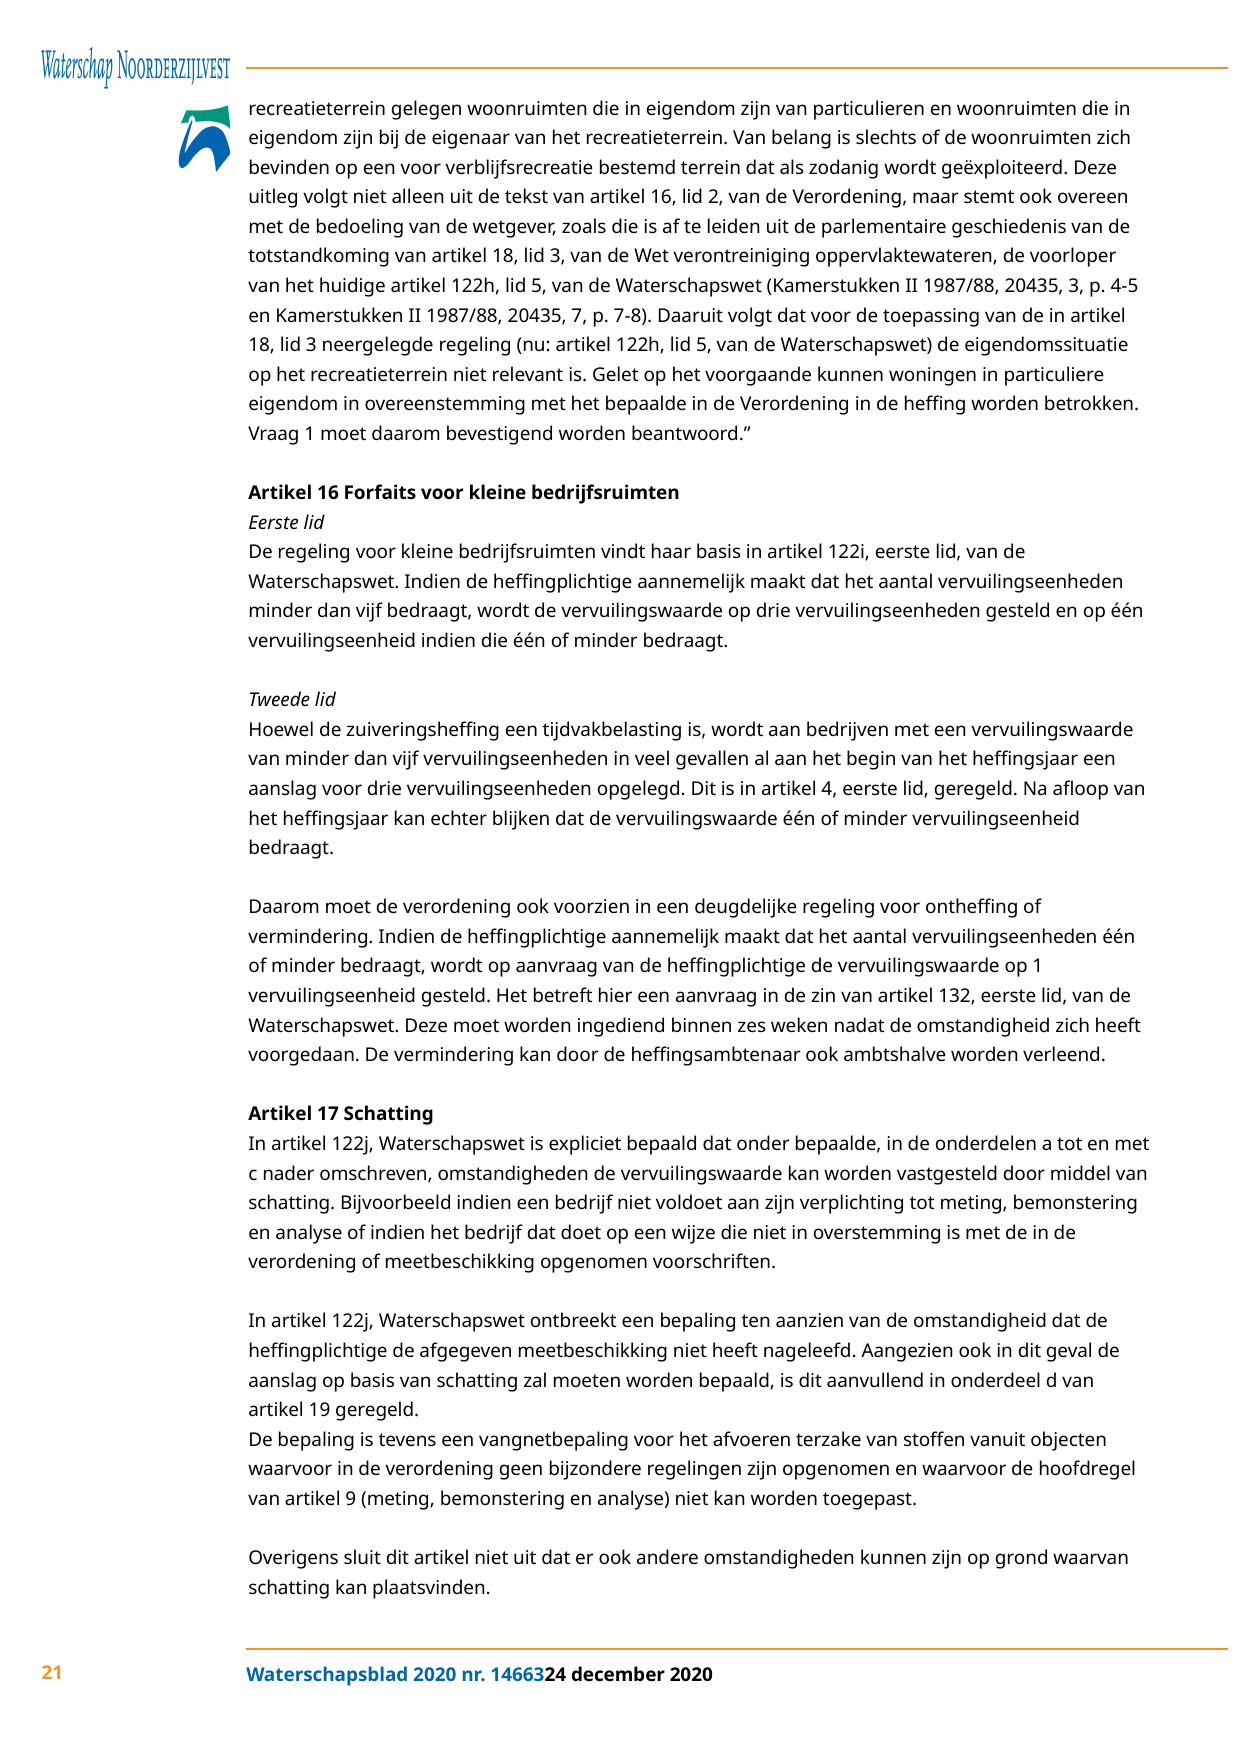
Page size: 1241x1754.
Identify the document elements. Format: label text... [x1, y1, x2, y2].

text Overigens sluit dit artikel niet uit dat er ook andere omstandigheden kunnen zijn op grond waarvan schatting kan plaatsvinden. [248, 1544, 1152, 1600]
text In artikel 122j, Waterschapswet is expliciet bepaald dat onder bepaalde, in de onderdelen a tot en met c nader omschreven, omstandigheden de vervuilingswaarde kan worden vastgesteld door middel van schatting. Bijvoorbeeld indien een bedrijf niet voldoet aan zijn verplichting tot meting, bemonstering en analyse of indien het bedrijf dat doet op een wijze die niet in overstemming is met de in de verordening of meetbeschikking opgenomen voorschriften. [248, 1130, 1152, 1274]
text In artikel 122j, Waterschapswet ontbreekt een bepaling ten aanzien van de omstandigheid dat de heffingplichtige de afgegeven meetbeschikking niet heeft nageleefd. Aangezien ook in dit geval de aanslag op basis van schatting zal moeten worden bepaald, is dit aanvullend in onderdeel d van artikel 19 geregeld. [248, 1308, 1152, 1422]
text Hoewel de zuiveringsheffing een tijdvakbelasting is, wordt aan bedrijven met een vervuilingswaarde van minder dan vijf vervuilingseenheden in veel gevallen al aan het begin van het heffingsjaar een aanslag voor drie vervuilingseenheden opgelegd. Dit is in artikel 4, eerste lid, geregeld. Na afloop van het heffingsjaar kan echter blijken dat de vervuilingswaarde één of minder vervuilingseenheid bedraagt. [248, 716, 1152, 860]
text Tweede lid [248, 686, 1152, 712]
text De bepaling is tevens een vangnetbepaling voor het afvoeren terzake van stoffen vanuit objecten waarvoor in de verordening geen bijzondere regelingen zijn opgenomen en waarvoor de hoofdregel van artikel 9 (meting, bemonstering en analyse) niet kan worden toegepast. [248, 1426, 1152, 1511]
text Daarom moet de verordening ook voorzien in een deugdelijke regeling voor ontheffing of vermindering. Indien de heffingplichtige aannemelijk maakt dat het aantal vervuilingseenheden één of minder bedraagt, wordt op aanvraag van de heffingplichtige de vervuilingswaarde op 1 vervuilingseenheid gesteld. Het betreft hier een aanvraag in de zin van artikel 132, eerste lid, van de Waterschapswet. Deze moet worden ingediend binnen zes weken nadat de omstandigheid zich heeft voorgedaan. De vermindering kan door de heffingsambtenaar ook ambtshalve worden verleend. [248, 893, 1152, 1067]
text Artikel 16 Forfaits voor kleine bedrijfsruimten [248, 479, 1152, 505]
text De regeling voor kleine bedrijfsruimten vindt haar basis in artikel 122i, eerste lid, van de Waterschapswet. Indien de heffingplichtige aannemelijk maakt dat het aantal vervuilingseenheden minder dan vijf bedraagt, wordt de vervuilingswaarde op drie vervuilingseenheden gesteld en op één vervuilingseenheid indien die één of minder bedraagt. [248, 538, 1152, 653]
text Eerste lid [248, 509, 1152, 535]
text recreatieterrein gelegen woonruimten die in eigendom zijn van particulieren en woonruimten die in eigendom zijn bij de eigenaar van het recreatieterrein. Van belang is slechts of de woonruimten zich bevinden op een voor verblijfsrecreatie bestemd terrein dat als zodanig wordt geëxploiteerd. Deze uitleg volgt niet alleen uit de tekst van artikel 16, lid 2, van de Verordening, maar stemt ook overeen met de bedoeling van de wetgever, zoals die is af te leiden uit de parlementaire geschiedenis van de totstandkoming van artikel 18, lid 3, van de Wet verontreiniging oppervlaktewateren, de voorloper van het huidige artikel 122h, lid 5, van de Waterschapswet (Kamerstukken II 1987/88, 20435, 3, p. 4-5 en Kamerstukken II 1987/88, 20435, 7, p. 7-8). Daaruit volgt dat voor de toepassing van de in artikel 18, lid 3 neergelegde regeling (nu: artikel 122h, lid 5, van de Waterschapswet) de eigendomssituatie op het recreatieterrein niet relevant is. Gelet op het voorgaande kunnen woningen in particuliere eigendom in overeenstemming met het bepaalde in de Verordening in de heffing worden betrokken. Vraag 1 moet daarom bevestigend worden beantwoord.” [248, 95, 1152, 446]
text Artikel 17 Schatting [248, 1101, 1152, 1126]
picture [41, 47, 231, 172]
